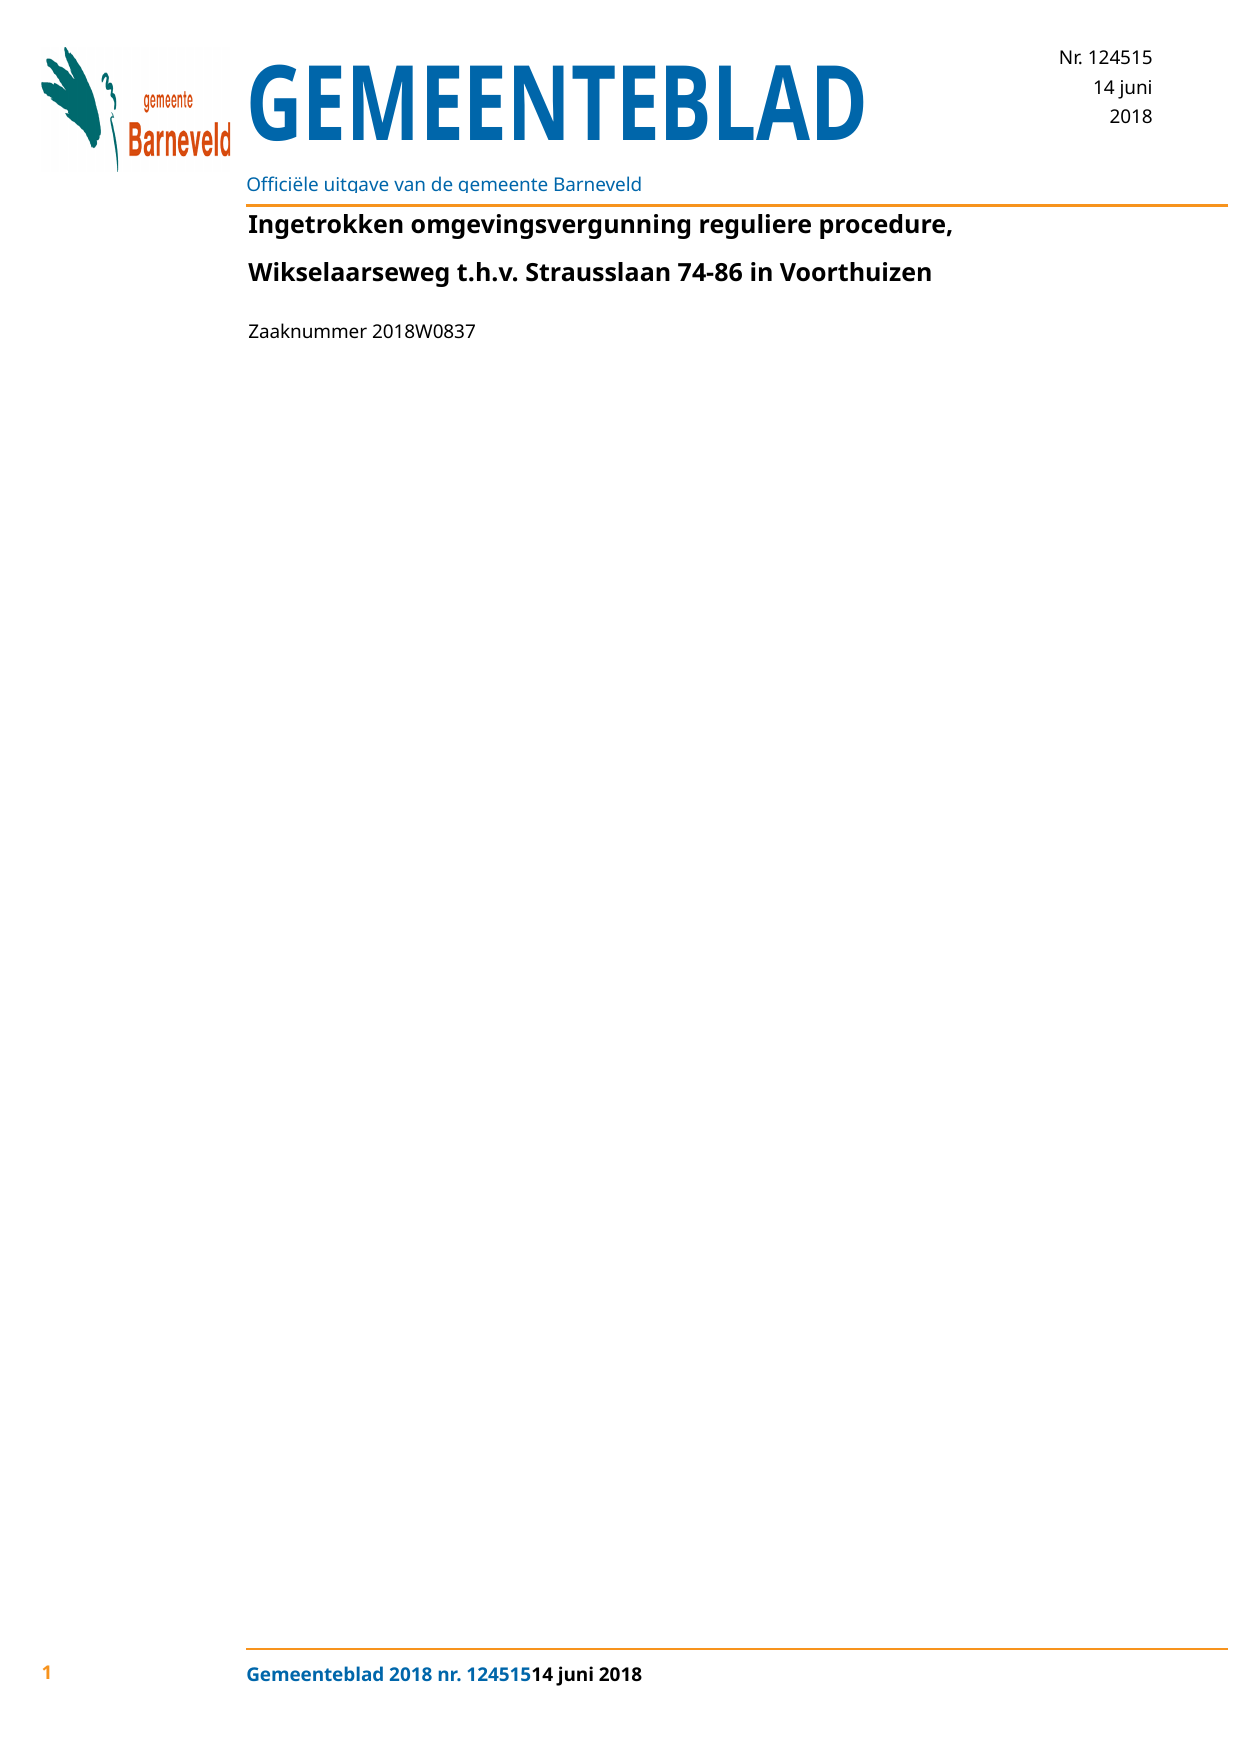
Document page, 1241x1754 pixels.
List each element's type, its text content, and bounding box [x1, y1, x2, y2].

text Zaaknummer 2018W0837 [248, 318, 1152, 344]
text Ingetrokken omgevingsvergunning reguliere procedure, Wikselaarseweg t.h.v. Strausslaan 74-86 in Voorthuizen [248, 207, 1152, 288]
picture [41, 47, 231, 172]
